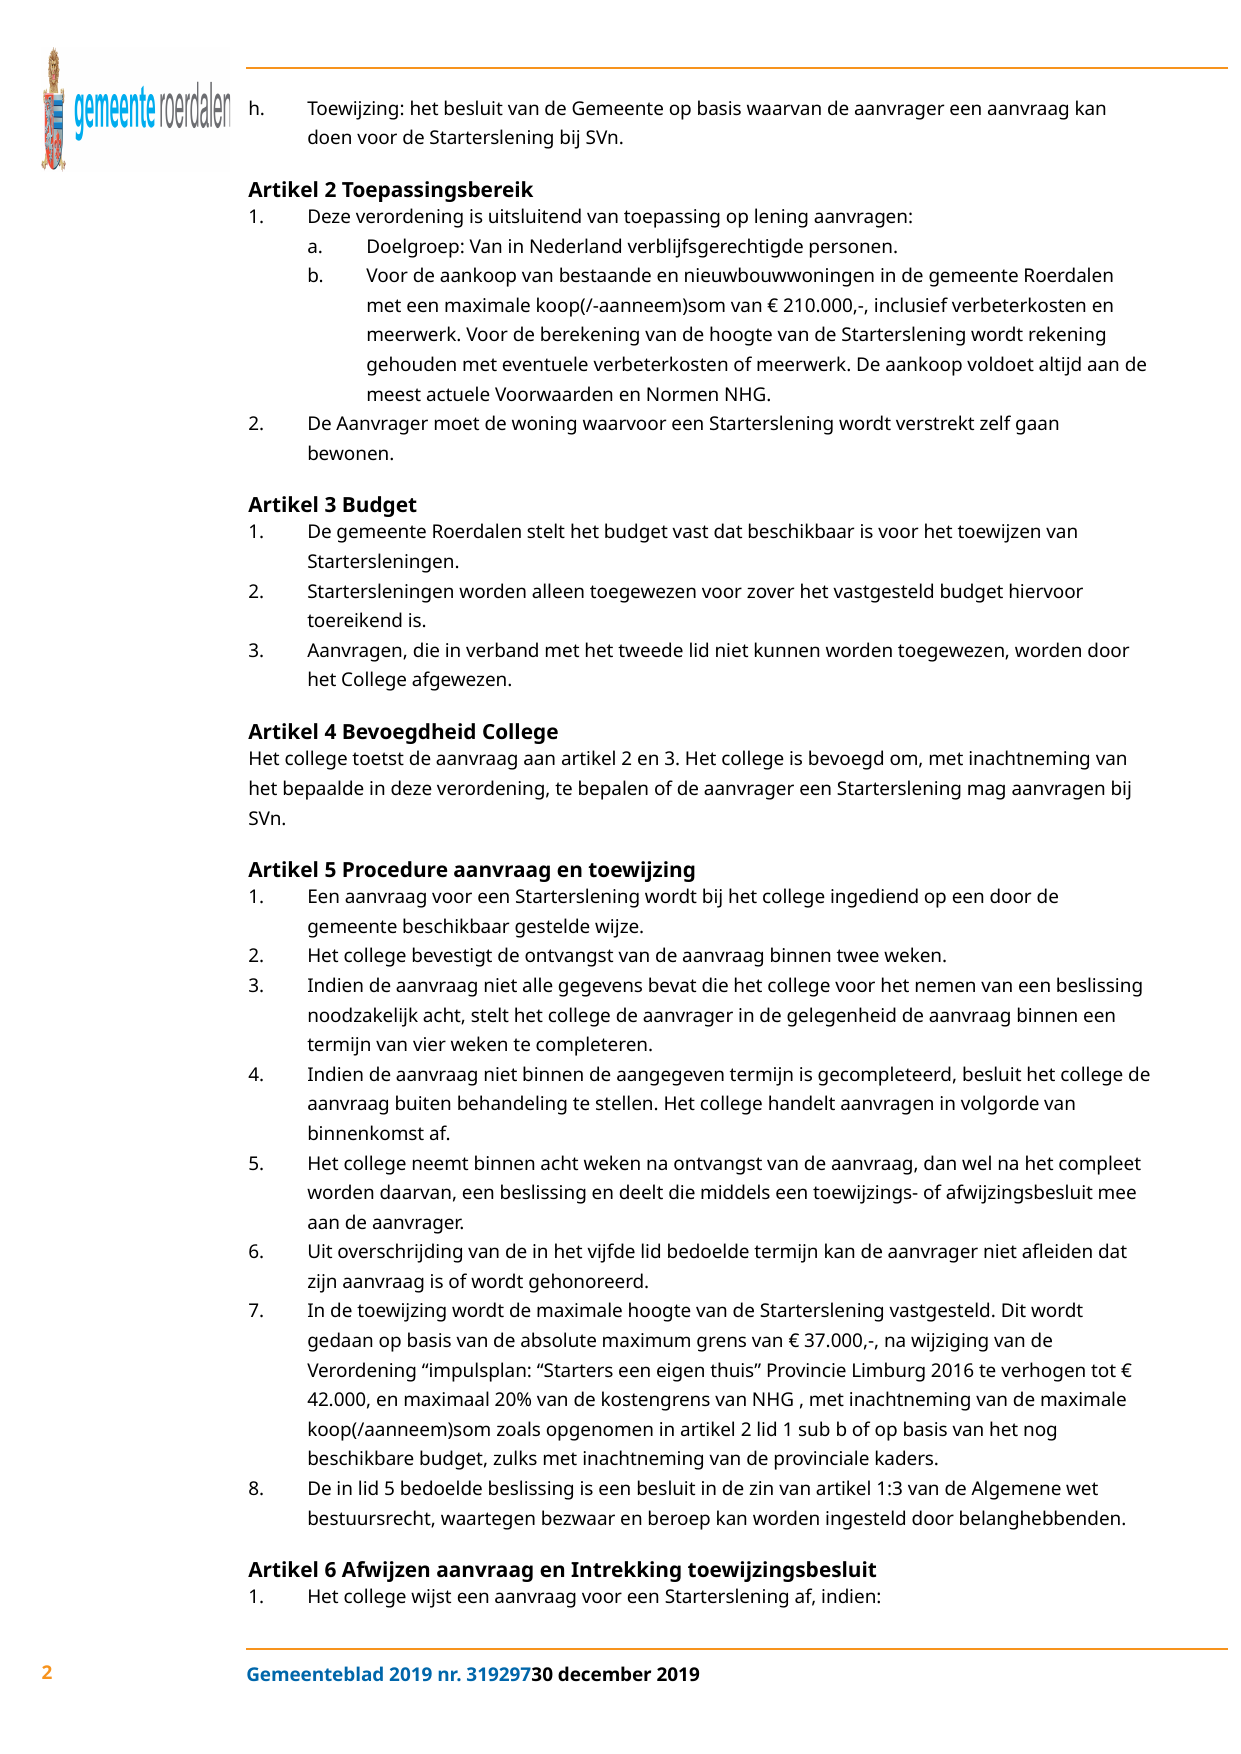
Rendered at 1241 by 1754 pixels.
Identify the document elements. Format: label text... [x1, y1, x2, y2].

text Het college toetst de aanvraag aan artikel 2 en 3. Het college is bevoegd om, met inachtneming van het bepaalde in deze verordening, te bepalen of de aanvrager een Starterslening mag aanvragen bij SVn. [248, 746, 1152, 830]
text Artikel 5 Procedure aanvraag en toewijzing [248, 855, 1152, 883]
text Artikel 6 Afwijzen aanvraag en Intrekking toewijzingsbesluit [248, 1555, 1152, 1584]
list De gemeente Roerdalen stelt het budget vast dat beschikbaar is voor het toewijzen van Startersleningen. [248, 519, 1152, 574]
list Indien de aanvraag niet binnen de aangegeven termijn is gecompleteerd, besluit het college de aanvraag buiten behandeling te stellen. Het college handelt aanvragen in volgorde van binnenkomst af. [248, 1061, 1152, 1146]
list Indien de aanvraag niet alle gegevens bevat die het college voor het nemen van een beslissing noodzakelijk acht, stelt het college de aanvrager in de gelegenheid de aanvraag binnen een termijn van vier weken te completeren. [248, 972, 1152, 1057]
list Startersleningen worden alleen toegewezen voor zover het vastgesteld budget hiervoor toereikend is. [248, 578, 1152, 633]
list In de toewijzing wordt de maximale hoogte van de Starterslening vastgesteld. Dit wordt gedaan op basis van de absolute maximum grens van € 37.000,-, na wijziging van de Verordening “impulsplan: “Starters een eigen thuis” Provincie Limburg 2016 te verhogen tot € 42.000, en maximaal 20% van de kostengrens van NHG , met inachtneming van de maximale koop(/aanneem)som zoals opgenomen in artikel 2 lid 1 sub b of op basis van het nog beschikbare budget, zulks met inachtneming van de provinciale kaders. [248, 1298, 1152, 1471]
list Het college wijst een aanvraag voor een Starterslening af, indien: [248, 1584, 1152, 1609]
list Uit overschrijding van de in het vijfde lid bedoelde termijn kan de aanvrager niet afleiden dat zijn aanvraag is of wordt gehonoreerd. [248, 1238, 1152, 1294]
text Artikel 3 Budget [248, 490, 1152, 519]
list Het college bevestigt de ontvangst van de aanvraag binnen twee weken. [248, 943, 1152, 968]
text Artikel 2 Toepassingsbereik [248, 175, 1152, 203]
list Toewijzing: het besluit van de Gemeente op basis waarvan de aanvrager een aanvraag kan doen voor de Starterslening bij SVn. [248, 95, 1152, 150]
picture [41, 47, 231, 172]
list Doelgroep: Van in Nederland verblijfsgerechtigde personen. [307, 233, 1152, 258]
list Het college neemt binnen acht weken na ontvangst van de aanvraag, dan wel na het compleet worden daarvan, een beslissing en deelt die middels een toewijzings- of afwijzingsbesluit mee aan de aanvrager. [248, 1150, 1152, 1235]
text Artikel 4 Bevoegdheid College [248, 717, 1152, 746]
list De in lid 5 bedoelde beslissing is een besluit in de zin van artikel 1:3 van de Algemene wet bestuursrecht, waartegen bezwaar en beroep kan worden ingesteld door belanghebbenden. [248, 1475, 1152, 1531]
list Voor de aankoop van bestaande en nieuwbouwwoningen in de gemeente Roerdalen met een maximale koop(/-aanneem)som van € 210.000,-, inclusief verbeterkosten en meerwerk. Voor de berekening van de hoogte van de Starterslening wordt rekening gehouden met eventuele verbeterkosten of meerwerk. De aankoop voldoet altijd aan de meest actuele Voorwaarden en Normen NHG. [307, 262, 1152, 406]
list Een aanvraag voor een Starterslening wordt bij het college ingediend op een door de gemeente beschikbaar gestelde wijze. [248, 883, 1152, 939]
list De Aanvrager moet de woning waarvoor een Starterslening wordt verstrekt zelf gaan bewonen. [248, 410, 1152, 466]
list Aanvragen, die in verband met het tweede lid niet kunnen worden toegewezen, worden door het College afgewezen. [248, 637, 1152, 692]
list Deze verordening is uitsluitend van toepassing op lening aanvragen: [248, 203, 1152, 229]
